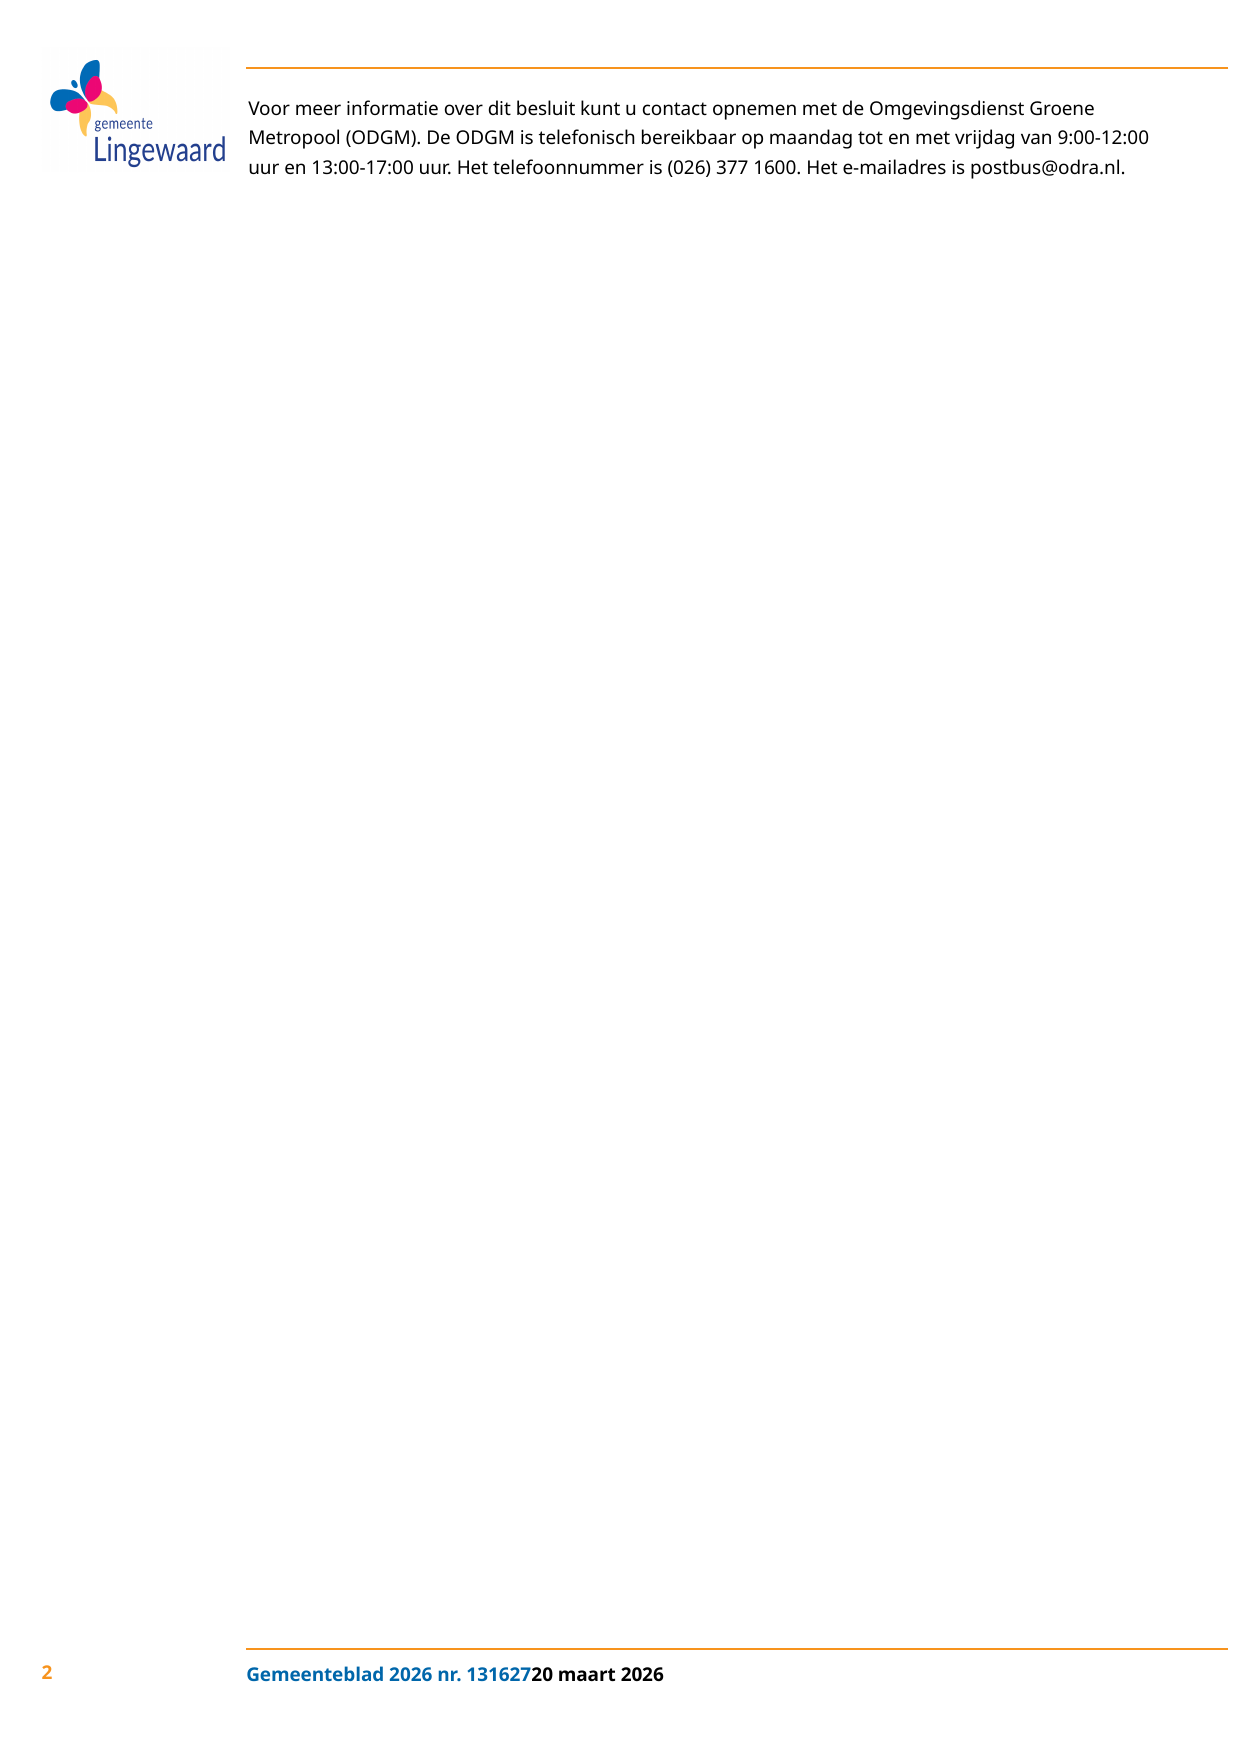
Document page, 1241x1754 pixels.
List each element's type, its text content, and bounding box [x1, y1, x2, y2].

text Voor meer informatie over dit besluit kunt u contact opnemen met de Omgevingsdienst Groene Metropool (ODGM). De ODGM is telefonisch bereikbaar op maandag tot en met vrijdag van 9:00-12:00 uur en 13:00-17:00 uur. Het telefoonnummer is (026) 377 1600. Het e-mailadres is postbus@odra.nl. [248, 95, 1152, 180]
picture [41, 47, 231, 172]
